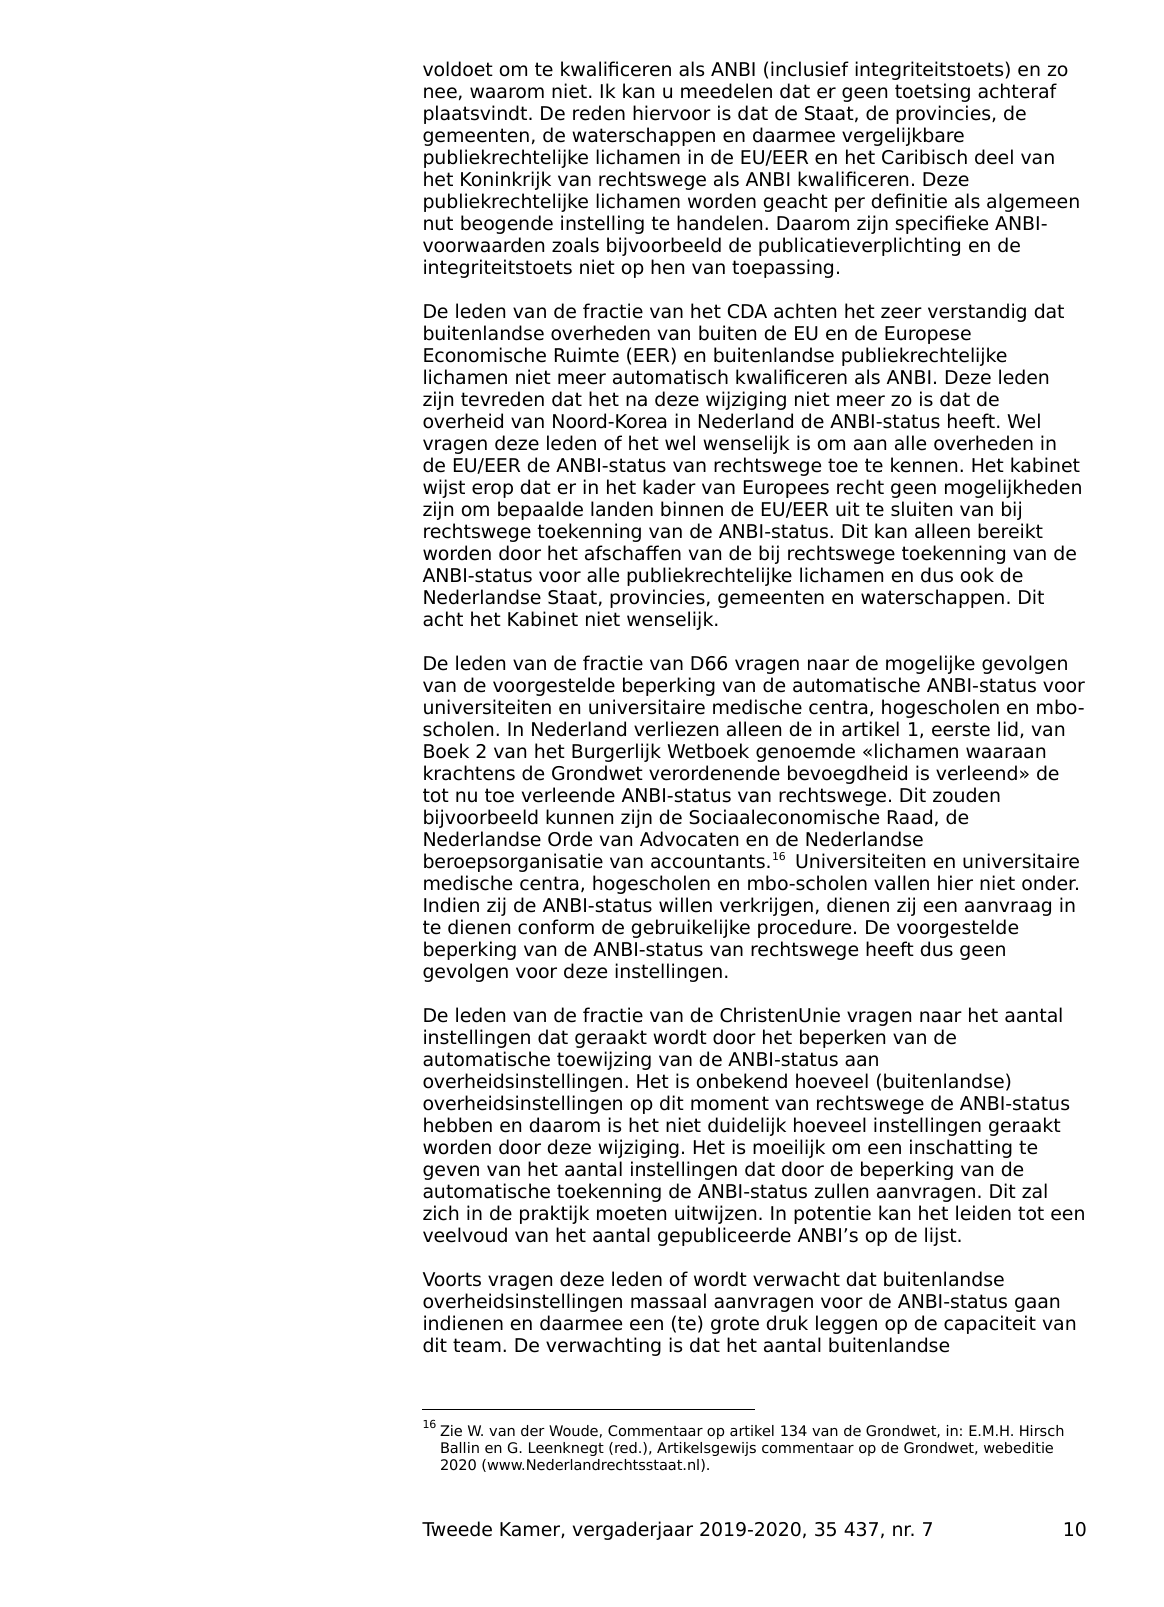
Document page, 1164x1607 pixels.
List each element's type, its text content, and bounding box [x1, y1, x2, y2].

text De leden van de fractie van het CDA achten het zeer verstandig dat buitenlandse overheden van buiten de EU en de Europese Economische Ruimte (EER) en buitenlandse publiekrechtelijke lichamen niet meer automatisch kwalificeren als ANBI. Deze leden zijn tevreden dat het na deze wijziging niet meer zo is dat de overheid van Noord-Korea in Nederland de ANBI-status heeft. Wel vragen deze leden of het wel wenselijk is om aan alle overheden in de EU/EER de ANBI-status van rechtswege toe te kennen. Het kabinet wijst erop dat er in het kader van Europees recht geen mogelijkheden zijn om bepaalde landen binnen de EU/EER uit te sluiten van bij rechtswege toekenning van de ANBI-status. Dit kan alleen bereikt worden door het afschaffen van de bij rechtswege toekenning van de ANBI-status voor alle publiekrechtelijke lichamen en dus ook de Nederlandse Staat, provincies, gemeenten en waterschappen. Dit acht het Kabinet niet wenselijk. [422, 301, 1087, 631]
text De leden van de fractie van de ChristenUnie vragen naar het aantal instellingen dat geraakt wordt door het beperken van de automatische toewijzing van de ANBI-status aan overheidsinstellingen. Het is onbekend hoeveel (buitenlandse) overheidsinstellingen op dit moment van rechtswege de ANBI-status hebben en daarom is het niet duidelijk hoeveel instellingen geraakt worden door deze wijziging. Het is moeilijk om een inschatting te geven van het aantal instellingen dat door de beperking van de automatische toekenning de ANBI-status zullen aanvragen. Dit zal zich in de praktijk moeten uitwijzen. In potentie kan het leiden tot een veelvoud van het aantal gepubliceerde ANBI’s op de lijst. [422, 1005, 1087, 1247]
text Voorts vragen deze leden of wordt verwacht dat buitenlandse overheidsinstellingen massaal aanvragen voor de ANBI-status gaan indienen en daarmee een (te) grote druk leggen op de capaciteit van dit team. De verwachting is dat het aantal buitenlandse [422, 1269, 1087, 1357]
text voldoet om te kwalificeren als ANBI (inclusief integriteitstoets) en zo nee, waarom niet. Ik kan u meedelen dat er geen toetsing achteraf plaatsvindt. De reden hiervoor is dat de Staat, de provincies, de gemeenten, de waterschappen en daarmee vergelijkbare publiekrechtelijke lichamen in de EU/EER en het Caribisch deel van het Koninkrijk van rechtswege als ANBI kwalificeren. Deze publiekrechtelijke lichamen worden geacht per definitie als algemeen nut beogende instelling te handelen. Daarom zijn specifieke ANBI-voorwaarden zoals bijvoorbeeld de publicatieverplichting en de integriteitstoets niet op hen van toepassing. [422, 59, 1087, 279]
text Zie W. van der Woude, Commentaar op artikel 134 van de Grondwet, in: E.M.H. Hirsch Ballin en G. Leenknegt (red.), Artikelsgewijs commentaar op de Grondwet, webeditie 2020 (www.Nederlandrechtsstaat.nl). [422, 1418, 1087, 1474]
text De leden van de fractie van D66 vragen naar de mogelijke gevolgen van de voorgestelde beperking van de automatische ANBI-status voor universiteiten en universitaire medische centra, hogescholen en mbo-scholen. In Nederland verliezen alleen de in artikel 1, eerste lid, van Boek 2 van het Burgerlijk Wetboek genoemde «lichamen waaraan krachtens de Grondwet verordenende bevoegdheid is verleend» de tot nu toe verleende ANBI-status van rechtswege. Dit zouden bijvoorbeeld kunnen zijn de Sociaaleconomische Raad, de Nederlandse Orde van Advocaten en de Nederlandse beroepsorganisatie van accountants. Universiteiten en universitaire medische centra, hogescholen en mbo-scholen vallen hier niet onder. Indien zij de ANBI-status willen verkrijgen, dienen zij een aanvraag in te dienen conform de gebruikelijke procedure. De voorgestelde beperking van de ANBI-status van rechtswege heeft dus geen gevolgen voor deze instellingen. [422, 653, 1087, 983]
